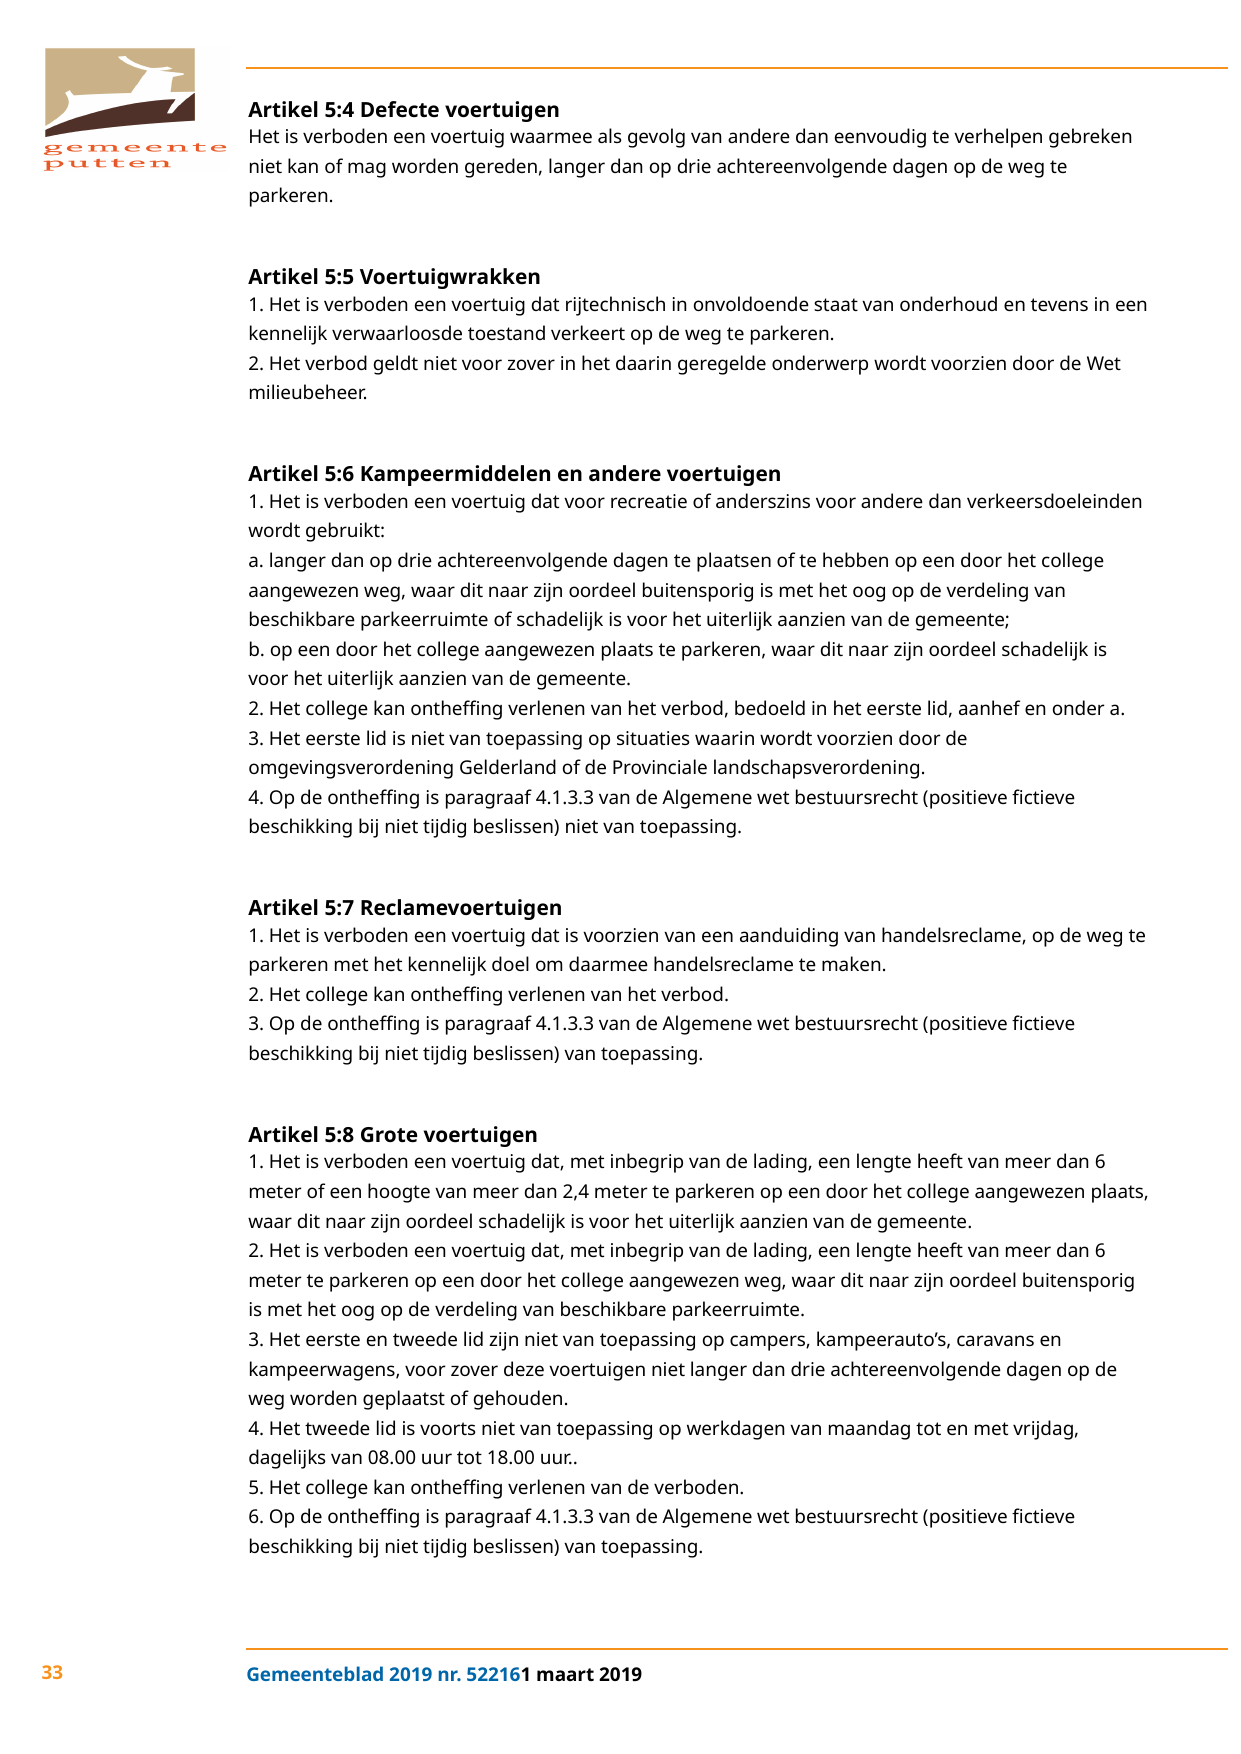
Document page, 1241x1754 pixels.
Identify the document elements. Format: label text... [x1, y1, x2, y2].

text 1. Het is verboden een voertuig dat voor recreatie of anderszins voor andere dan verkeersdoeleinden wordt gebruikt: [248, 488, 1152, 543]
text Artikel 5:6 Kampeermiddelen en andere voertuigen [248, 459, 1152, 488]
text 2. Het college kan ontheffing verlenen van het verbod, bedoeld in het eerste lid, aanhef en onder a. [248, 695, 1152, 721]
text Artikel 5:8 Grote voertuigen [248, 1120, 1152, 1149]
text 2. Het is verboden een voertuig dat, met inbegrip van de lading, een lengte heeft van meer dan 6 meter te parkeren op een door het college aangewezen weg, waar dit naar zijn oordeel buitensporig is met het oog op de verdeling van beschikbare parkeerruimte. [248, 1237, 1152, 1322]
text 2. Het verbod geldt niet voor zover in het daarin geregelde onderwerp wordt voorzien door de Wet milieubeheer. [248, 350, 1152, 405]
text Artikel 5:4 Defecte voertuigen [248, 95, 1152, 123]
text a. langer dan op drie achtereenvolgende dagen te plaatsen of te hebben op een door het college aangewezen weg, waar dit naar zijn oordeel buitensporig is met het oog op de verdeling van beschikbare parkeerruimte of schadelijk is voor het uiterlijk aanzien van de gemeente; [248, 547, 1152, 632]
text 4. Op de ontheffing is paragraaf 4.1.3.3 van de Algemene wet bestuursrecht (positieve fictieve beschikking bij niet tijdig beslissen) niet van toepassing. [248, 784, 1152, 839]
text 1. Het is verboden een voertuig dat is voorzien van een aanduiding van handelsreclame, op de weg te parkeren met het kennelijk doel om daarmee handelsreclame te maken. [248, 922, 1152, 977]
text 3. Het eerste lid is niet van toepassing op situaties waarin wordt voorzien door de omgevingsverordening Gelderland of de Provinciale landschapsverordening. [248, 725, 1152, 780]
text 1. Het is verboden een voertuig dat rijtechnisch in onvoldoende staat van onderhoud en tevens in een kennelijk verwaarloosde toestand verkeert op de weg te parkeren. [248, 291, 1152, 346]
text 1. Het is verboden een voertuig dat, met inbegrip van de lading, een lengte heeft van meer dan 6 meter of een hoogte van meer dan 2,4 meter te parkeren op een door het college aangewezen plaats, waar dit naar zijn oordeel schadelijk is voor het uiterlijk aanzien van de gemeente. [248, 1149, 1152, 1233]
text 6. Op de ontheffing is paragraaf 4.1.3.3 van de Algemene wet bestuursrecht (positieve fictieve beschikking bij niet tijdig beslissen) van toepassing. [248, 1504, 1152, 1559]
text 3. Op de ontheffing is paragraaf 4.1.3.3 van de Algemene wet bestuursrecht (positieve fictieve beschikking bij niet tijdig beslissen) van toepassing. [248, 1011, 1152, 1066]
text 5. Het college kan ontheffing verlenen van de verboden. [248, 1474, 1152, 1500]
text 4. Het tweede lid is voorts niet van toepassing op werkdagen van maandag tot en met vrijdag, dagelijks van 08.00 uur tot 18.00 uur.. [248, 1415, 1152, 1470]
text 2. Het college kan ontheffing verlenen van het verbod. [248, 981, 1152, 1007]
text Artikel 5:5 Voertuigwrakken [248, 262, 1152, 291]
picture [41, 47, 231, 172]
text Artikel 5:7 Reclamevoertuigen [248, 893, 1152, 922]
text 3. Het eerste en tweede lid zijn niet van toepassing op campers, kampeerauto’s, caravans en kampeerwagens, voor zover deze voertuigen niet langer dan drie achtereenvolgende dagen op de weg worden geplaatst of gehouden. [248, 1326, 1152, 1411]
text b. op een door het college aangewezen plaats te parkeren, waar dit naar zijn oordeel schadelijk is voor het uiterlijk aanzien van de gemeente. [248, 636, 1152, 691]
text Het is verboden een voertuig waarmee als gevolg van andere dan eenvoudig te verhelpen gebreken niet kan of mag worden gereden, langer dan op drie achtereenvolgende dagen op de weg te parkeren. [248, 123, 1152, 208]
